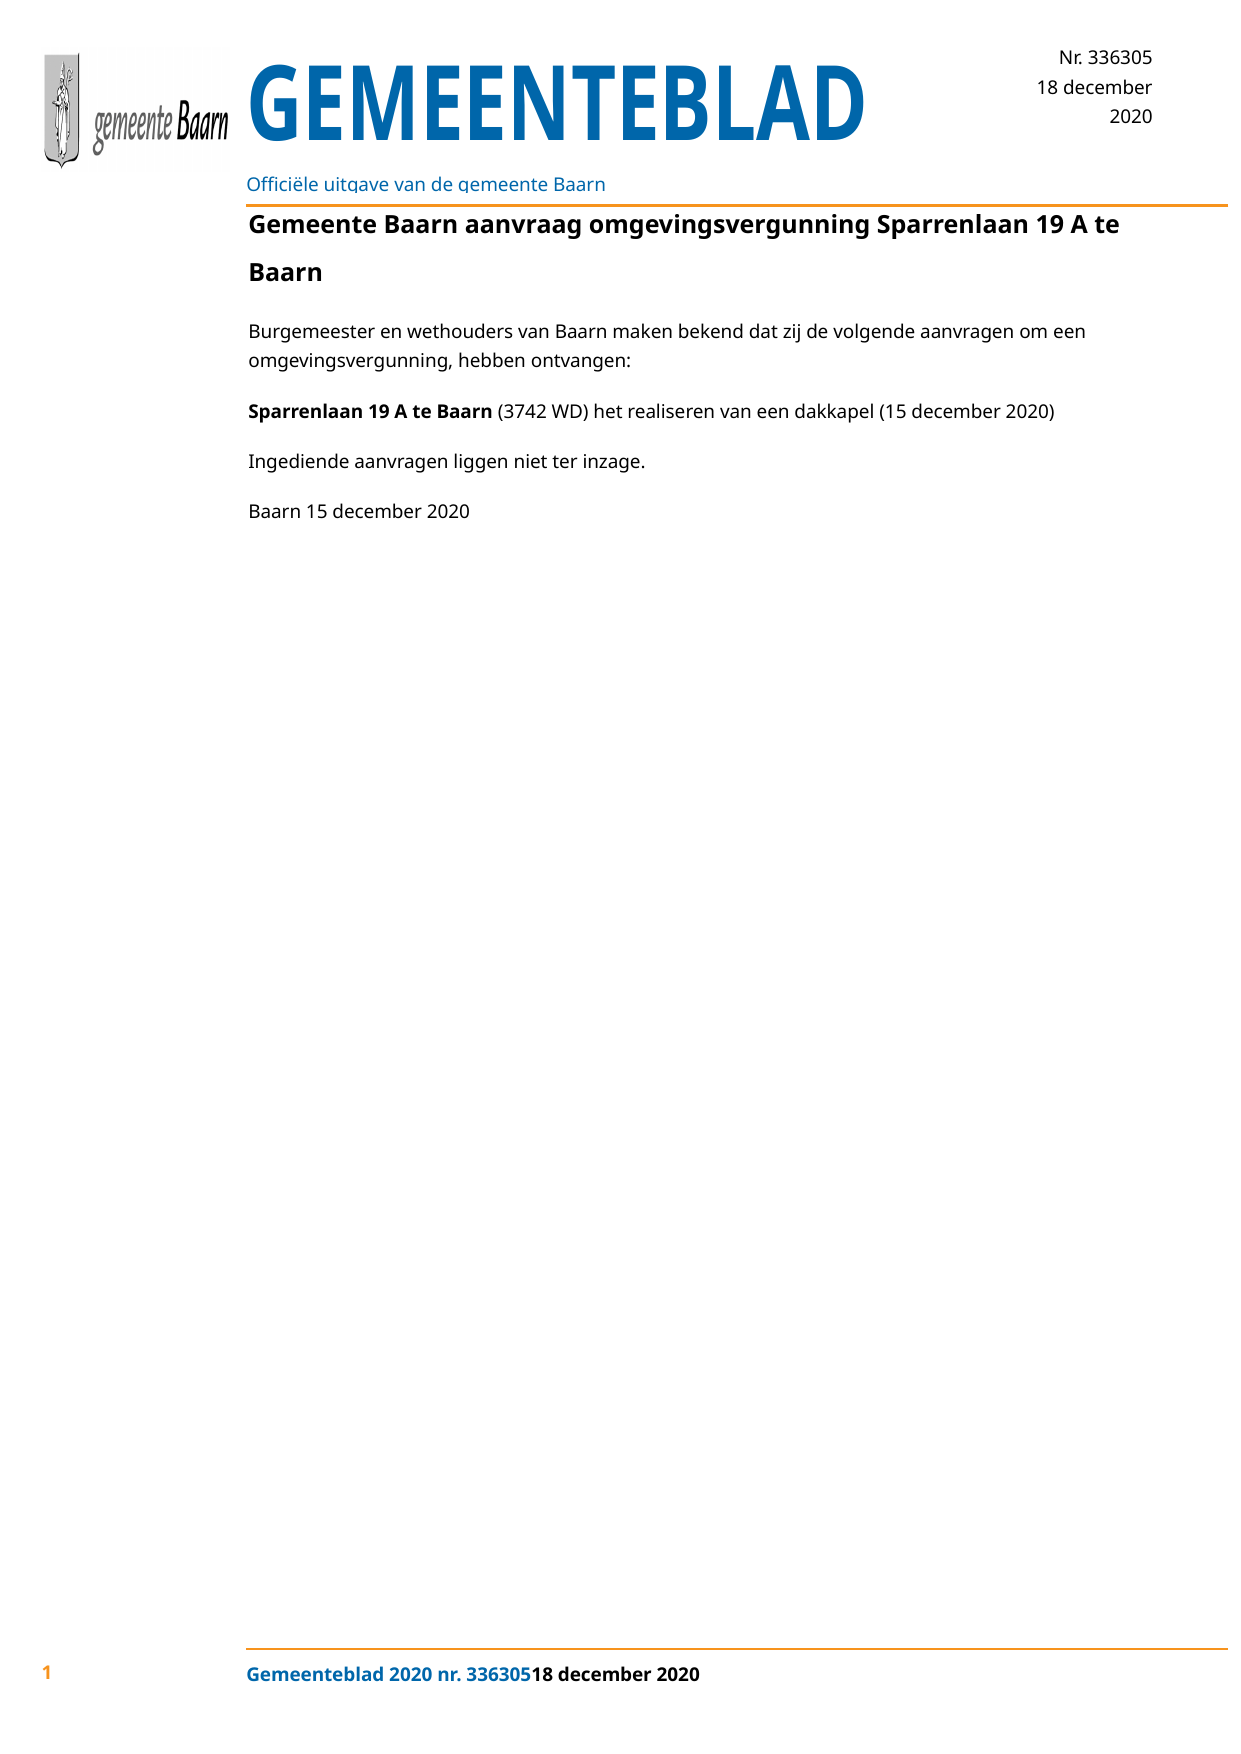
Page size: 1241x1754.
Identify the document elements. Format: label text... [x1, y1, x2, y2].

picture [41, 47, 231, 172]
text Baarn 15 december 2020 [248, 499, 1152, 524]
text Burgemeester en wethouders van Baarn maken bekend dat zij de volgende aanvragen om een omgevingsvergunning, hebben ontvangen: [248, 318, 1152, 373]
text Ingediende aanvragen liggen niet ter inzage. [248, 448, 1152, 474]
text Gemeente Baarn aanvraag omgevingsvergunning Sparrenlaan 19 A te Baarn [248, 207, 1152, 288]
text Sparrenlaan 19 A te Baarn (3742 WD) het realiseren van een dakkapel (15 december 2020) [248, 398, 1152, 424]
